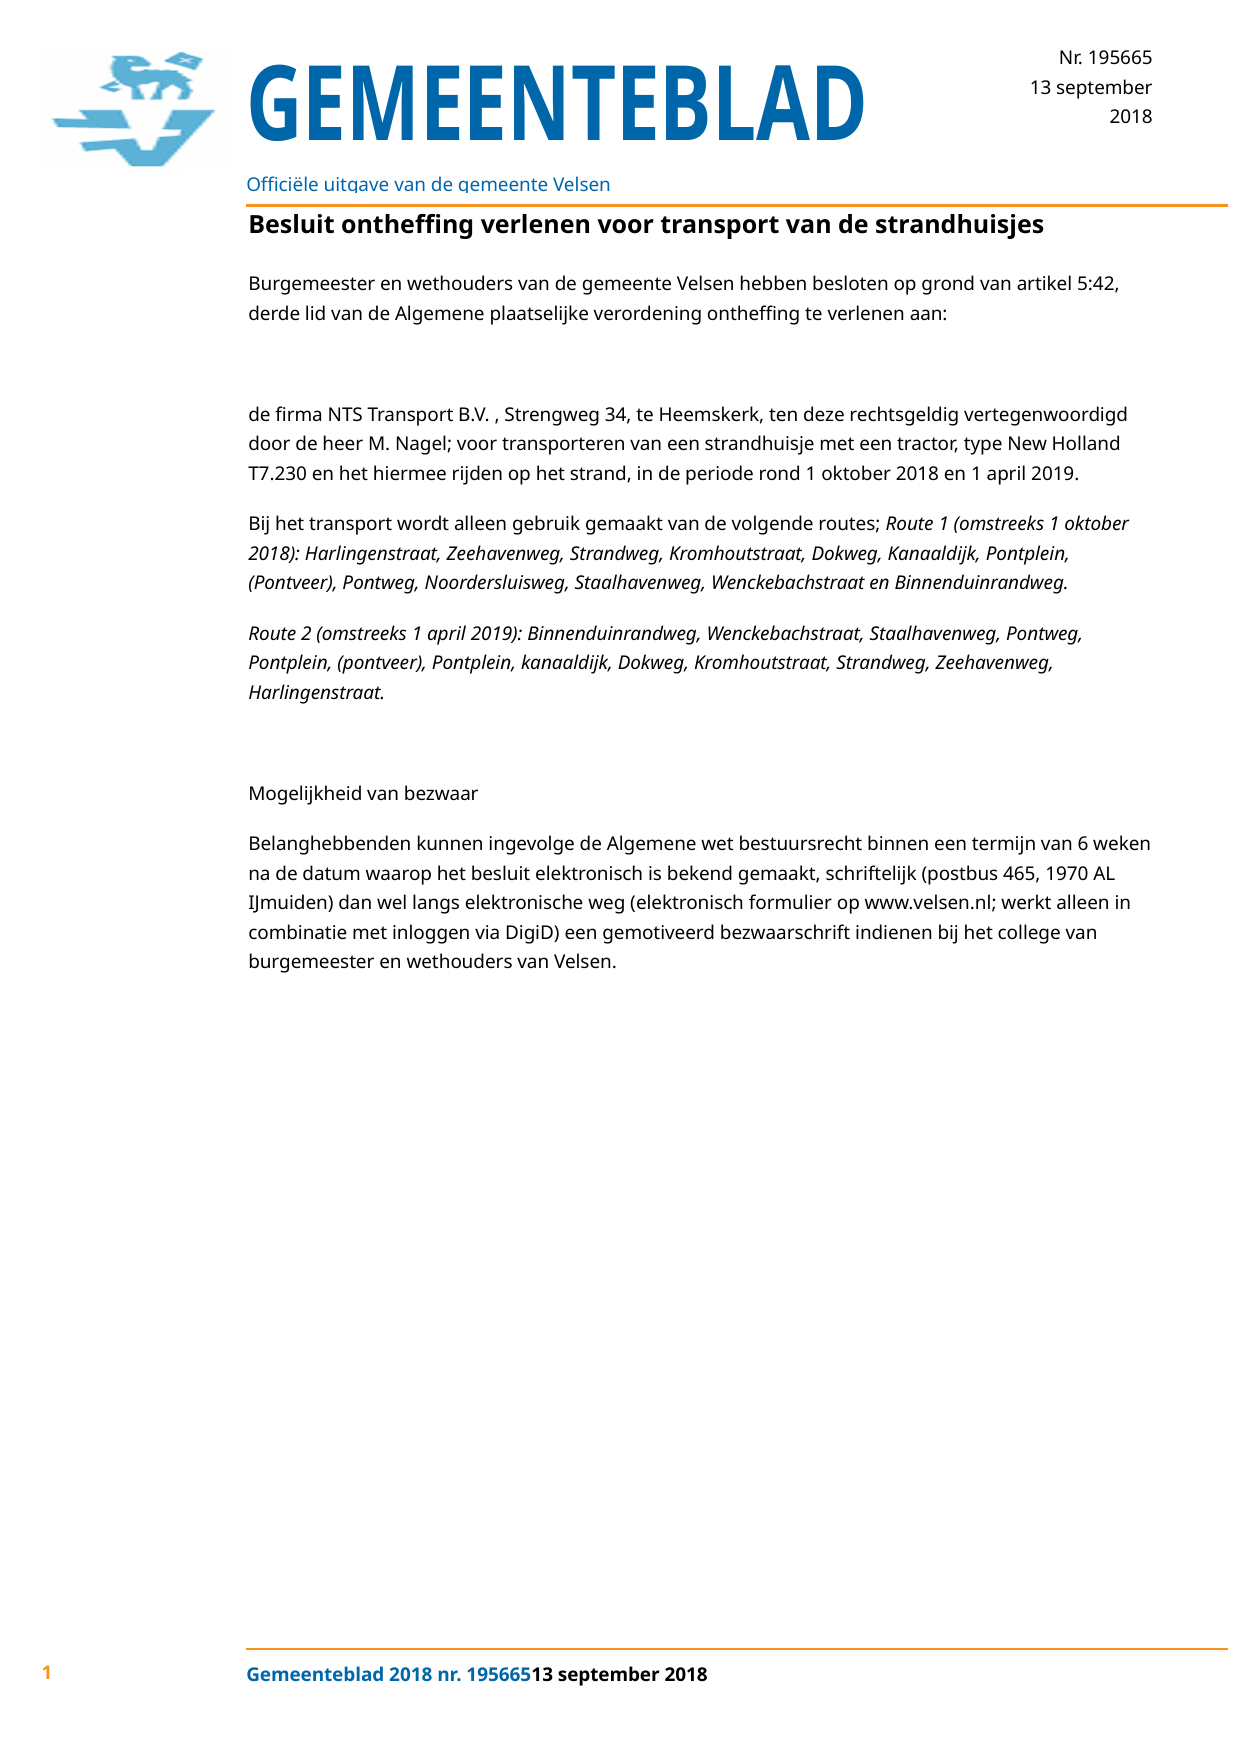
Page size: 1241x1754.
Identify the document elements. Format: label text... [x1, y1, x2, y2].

text Mogelijkheid van bezwaar [248, 780, 1152, 806]
text Bij het transport wordt alleen gebruik gemaakt van de volgende routes; Route 1 (omstreeks 1 oktober 2018): Harlingenstraat, Zeehavenweg, Strandweg, Kromhoutstraat, Dokweg, Kanaaldijk, Pontplein, (Pontveer), Pontweg, Noordersluisweg, Staalhavenweg, Wenckebachstraat en Binnenduinrandweg. [248, 510, 1152, 595]
text Besluit ontheffing verlenen voor transport van de strandhuisjes [248, 207, 1152, 241]
text Belanghebbenden kunnen ingevolge de Algemene wet bestuursrecht binnen een termijn van 6 weken na de datum waarop het besluit elektronisch is bekend gemaakt, schriftelijk (postbus 465, 1970 AL IJmuiden) dan wel langs elektronische weg (elektronisch formulier op www.velsen.nl; werkt alleen in combinatie met inloggen via DigiD) een gemotiveerd bezwaarschrift indienen bij het college van burgemeester en wethouders van Velsen. [248, 830, 1152, 974]
text de firma NTS Transport B.V. , Strengweg 34, te Heemskerk, ten deze rechtsgeldig vertegenwoordigd door de heer M. Nagel; voor transporteren van een strandhuisje met een tractor, type New Holland T7.230 en het hiermee rijden op het strand, in de periode rond 1 oktober 2018 en 1 april 2019. [248, 401, 1152, 486]
text Burgemeester en wethouders van de gemeente Velsen hebben besloten op grond van artikel 5:42, derde lid van de Algemene plaatselijke verordening ontheffing te verlenen aan: [248, 270, 1152, 326]
picture [41, 47, 231, 172]
text Route 2 (omstreeks 1 april 2019): Binnenduinrandweg, Wenckebachstraat, Staalhavenweg, Pontweg, Pontplein, (pontveer), Pontplein, kanaaldijk, Dokweg, Kromhoutstraat, Strandweg, Zeehavenweg, Harlingenstraat. [248, 620, 1152, 705]
